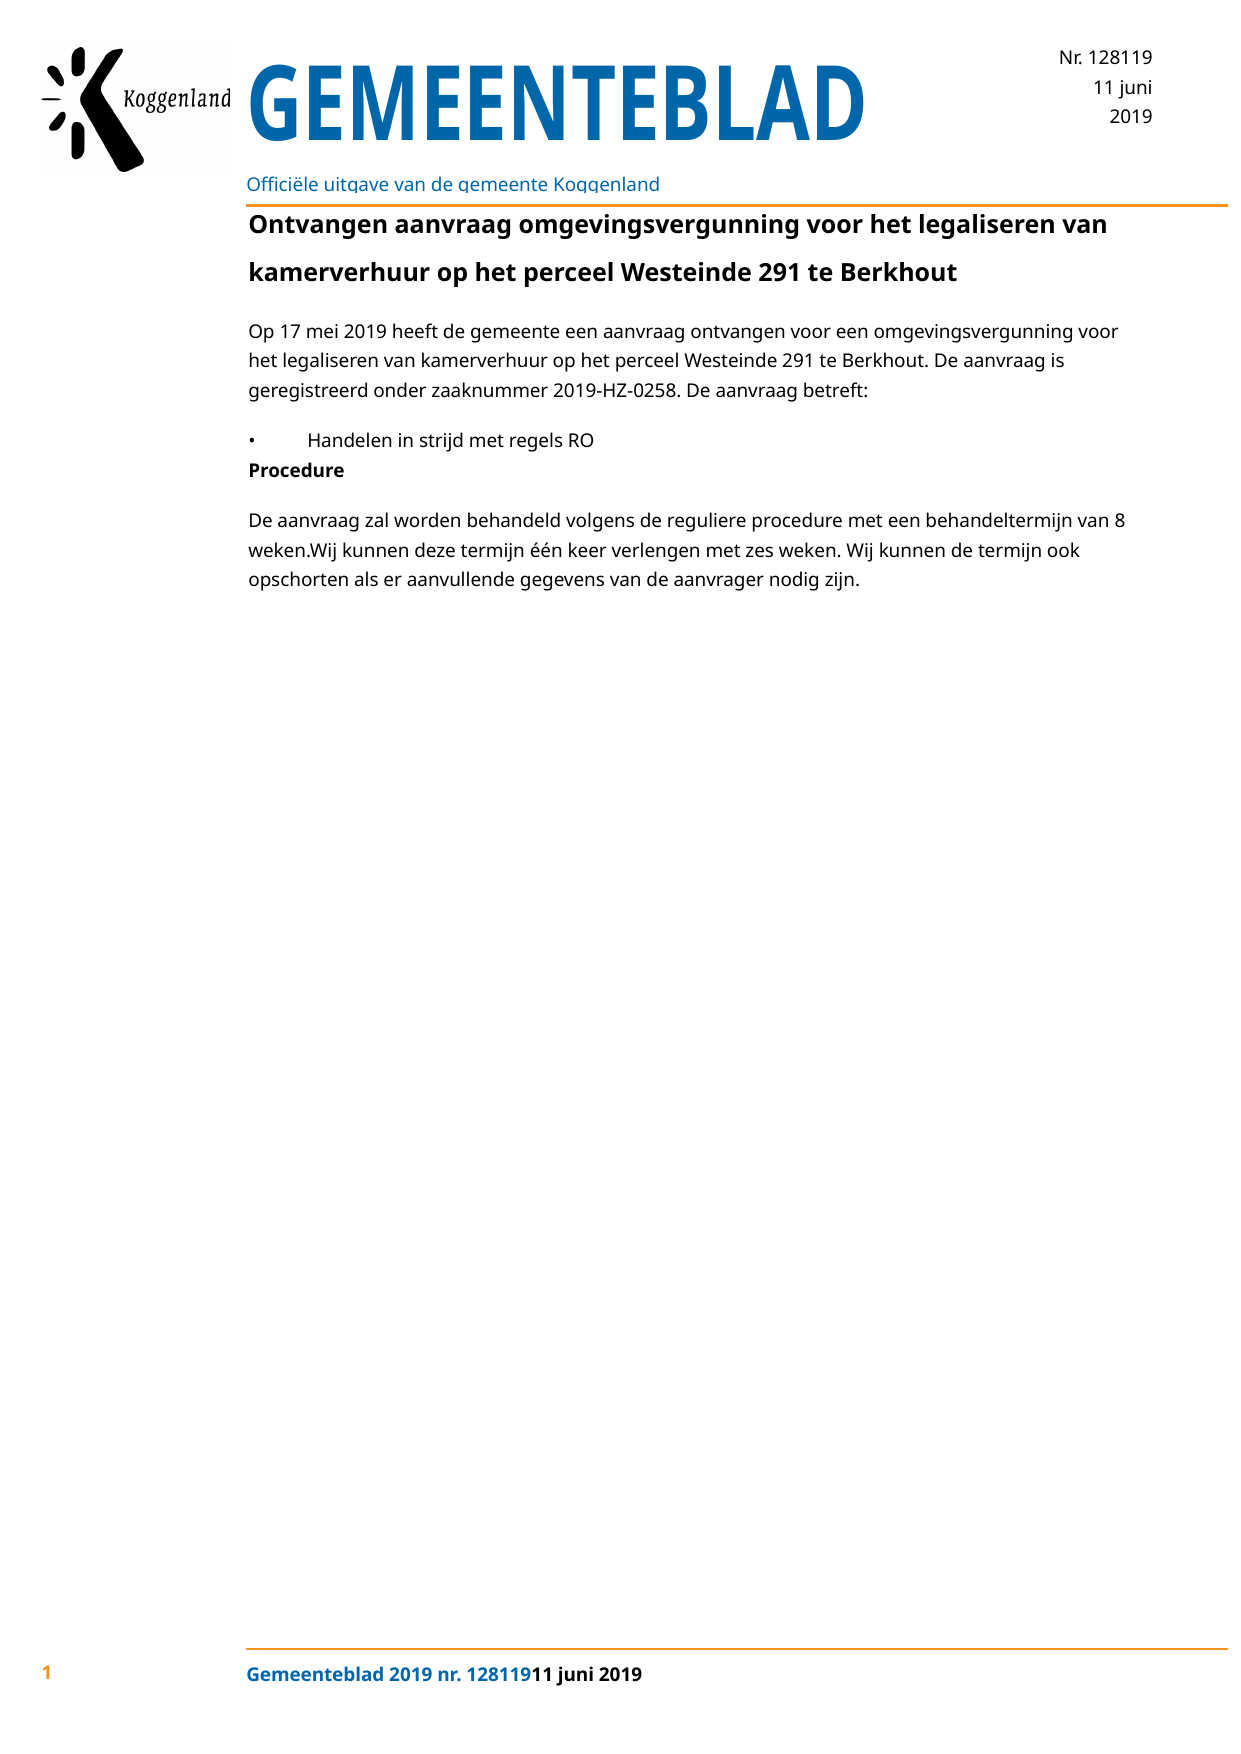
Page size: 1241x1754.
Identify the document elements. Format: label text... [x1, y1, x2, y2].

list Handelen in strijd met regels RO [248, 427, 1152, 453]
picture [41, 47, 231, 172]
text De aanvraag zal worden behandeld volgens de reguliere procedure met een behandeltermijn van 8 weken.Wij kunnen deze termijn één keer verlengen met zes weken. Wij kunnen de termijn ook opschorten als er aanvullende gegevens van de aanvrager nodig zijn. [248, 507, 1152, 592]
text Procedure [248, 457, 1152, 483]
text Op 17 mei 2019 heeft de gemeente een aanvraag ontvangen voor een omgevingsvergunning voor het legaliseren van kamerverhuur op het perceel Westeinde 291 te Berkhout. De aanvraag is geregistreerd onder zaaknummer 2019-HZ-0258. De aanvraag betreft: [248, 318, 1152, 403]
text Ontvangen aanvraag omgevingsvergunning voor het legaliseren van kamerverhuur op het perceel Westeinde 291 te Berkhout [248, 207, 1152, 288]
